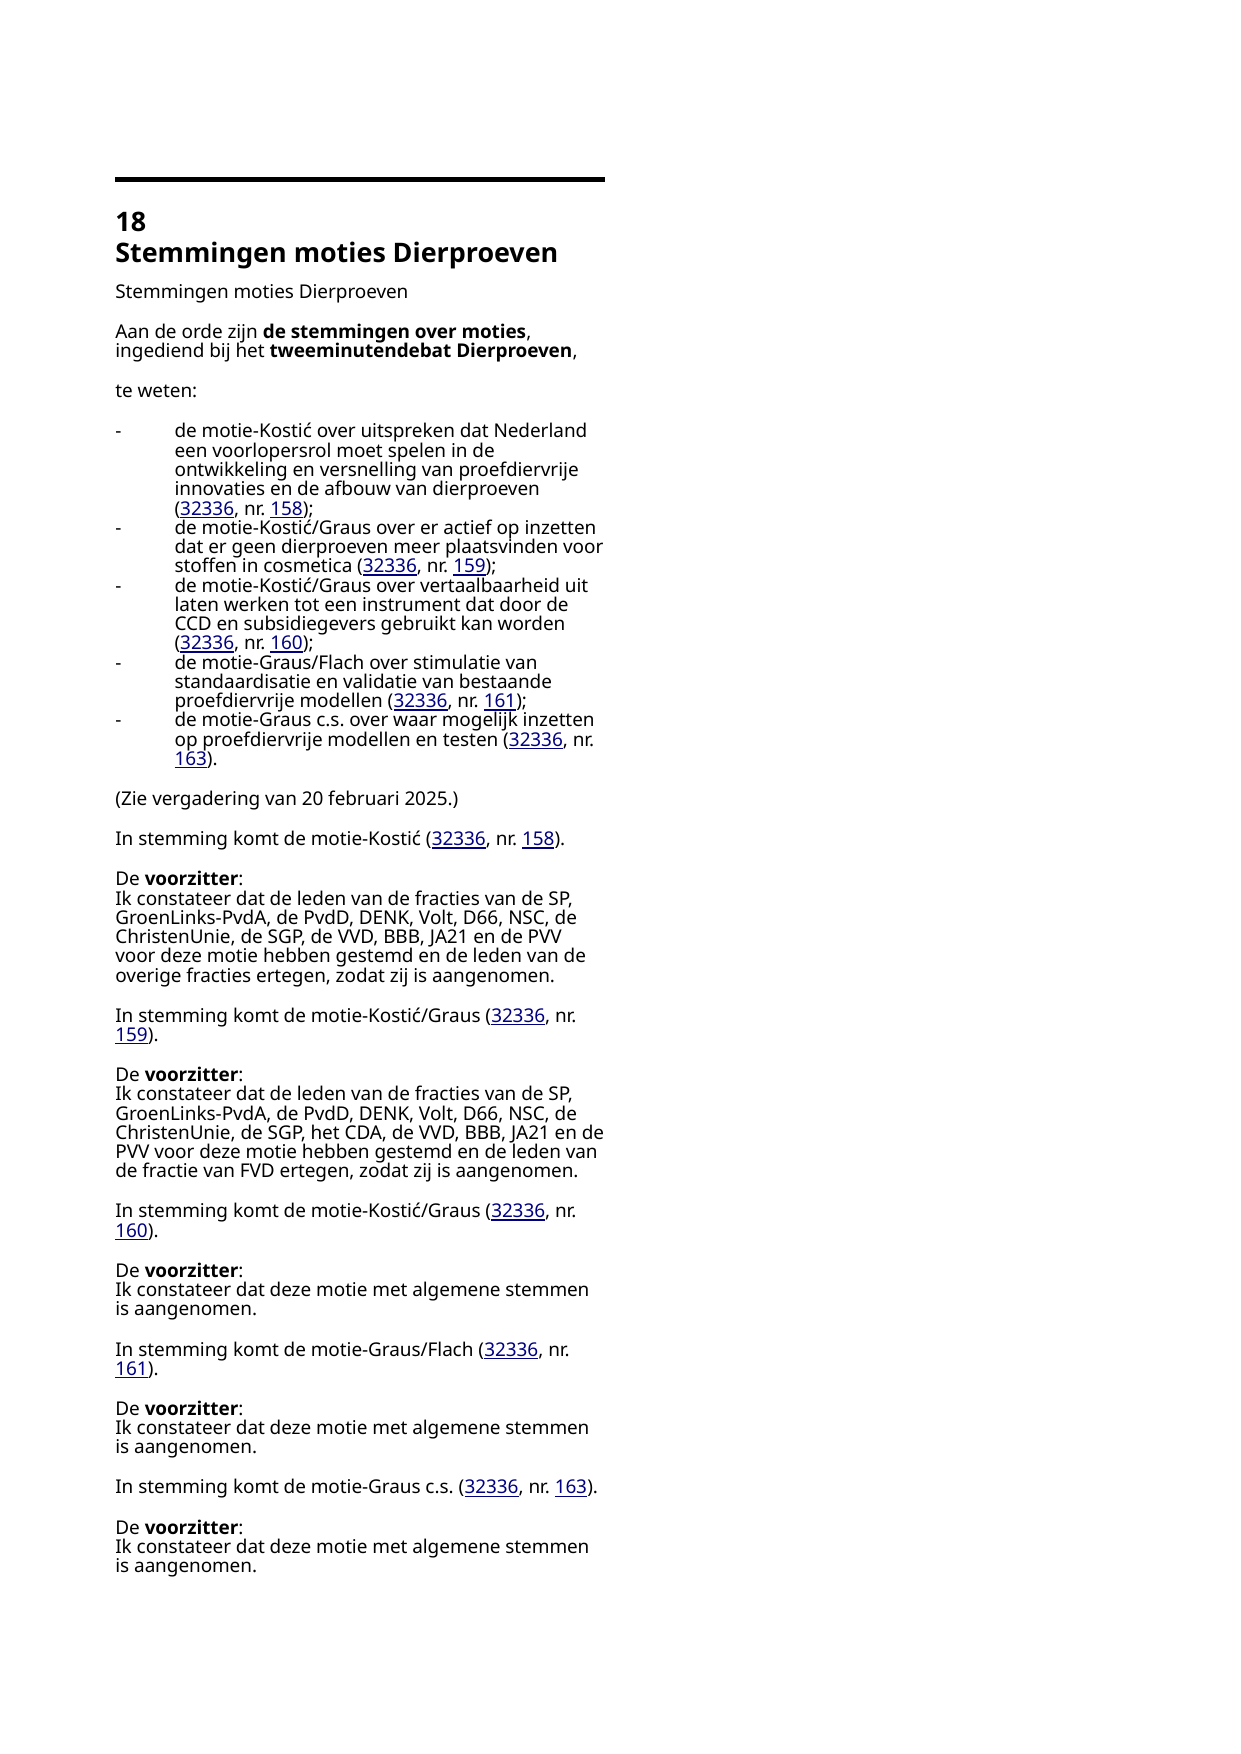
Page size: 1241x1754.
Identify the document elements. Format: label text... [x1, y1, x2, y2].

text Ik constateer dat deze motie met algemene stemmen is aangenomen. [115, 1419, 605, 1458]
text Aan de orde zijn de stemmingen over moties, ingediend bij het tweeminutendebat Dierproeven, [115, 323, 605, 362]
list de motie-Kostić over uitspreken dat Nederland een voorlopersrol moet spelen in de ontwikkeling en versnelling van proefdiervrije innovaties en de afbouw van dierproeven (32336, nr. 158); [115, 422, 605, 519]
text De voorzitter: [115, 1519, 605, 1538]
text De voorzitter: [115, 870, 605, 889]
text De voorzitter: [115, 1400, 605, 1419]
text In stemming komt de motie-Graus c.s. (32336, nr. 163). [115, 1478, 605, 1498]
text Stemmingen moties Dierproeven [115, 239, 605, 283]
list de motie-Kostić/Graus over vertaalbaarheid uit laten werken tot een instrument dat door de CCD en subsidiegevers gebruikt kan worden (32336, nr. 160); [115, 577, 605, 654]
text Ik constateer dat de leden van de fracties van de SP, GroenLinks-PvdA, de PvdD, DENK, Volt, D66, NSC, de ChristenUnie, de SGP, het CDA, de VVD, BBB, JA21 en de PVV voor deze motie hebben gestemd en de leden van de fractie van FVD ertegen, zodat zij is aangenomen. [115, 1085, 605, 1182]
text In stemming komt de motie-Kostić (32336, nr. 158). [115, 830, 605, 849]
text Ik constateer dat deze motie met algemene stemmen is aangenomen. [115, 1281, 605, 1320]
text In stemming komt de motie-Graus/Flach (32336, nr. 161). [115, 1341, 605, 1379]
text te weten: [115, 382, 605, 402]
text Stemmingen moties Dierproeven [115, 283, 605, 302]
text Ik constateer dat de leden van de fracties van de SP, GroenLinks-PvdA, de PvdD, DENK, Volt, D66, NSC, de ChristenUnie, de SGP, de VVD, BBB, JA21 en de PVV voor deze motie hebben gestemd en de leden van de overige fracties ertegen, zodat zij is aangenomen. [115, 889, 605, 986]
text De voorzitter: [115, 1066, 605, 1085]
text (Zie vergadering van 20 februari 2025.) [115, 790, 605, 809]
list de motie-Kostić/Graus over er actief op inzetten dat er geen dierproeven meer plaatsvinden voor stoffen in cosmetica (32336, nr. 159); [115, 519, 605, 577]
text In stemming komt de motie-Kostić/Graus (32336, nr. 159). [115, 1007, 605, 1045]
text De voorzitter: [115, 1262, 605, 1281]
list de motie-Graus c.s. over waar mogelijk inzetten op proefdiervrije modellen en testen (32336, nr. 163). [115, 711, 605, 769]
list de motie-Graus/Flach over stimulatie van standaardisatie en validatie van bestaande proefdiervrije modellen (32336, nr. 161); [115, 654, 605, 711]
text Ik constateer dat deze motie met algemene stemmen is aangenomen. [115, 1538, 605, 1576]
text 18 [115, 203, 605, 239]
text In stemming komt de motie-Kostić/Graus (32336, nr. 160). [115, 1202, 605, 1241]
